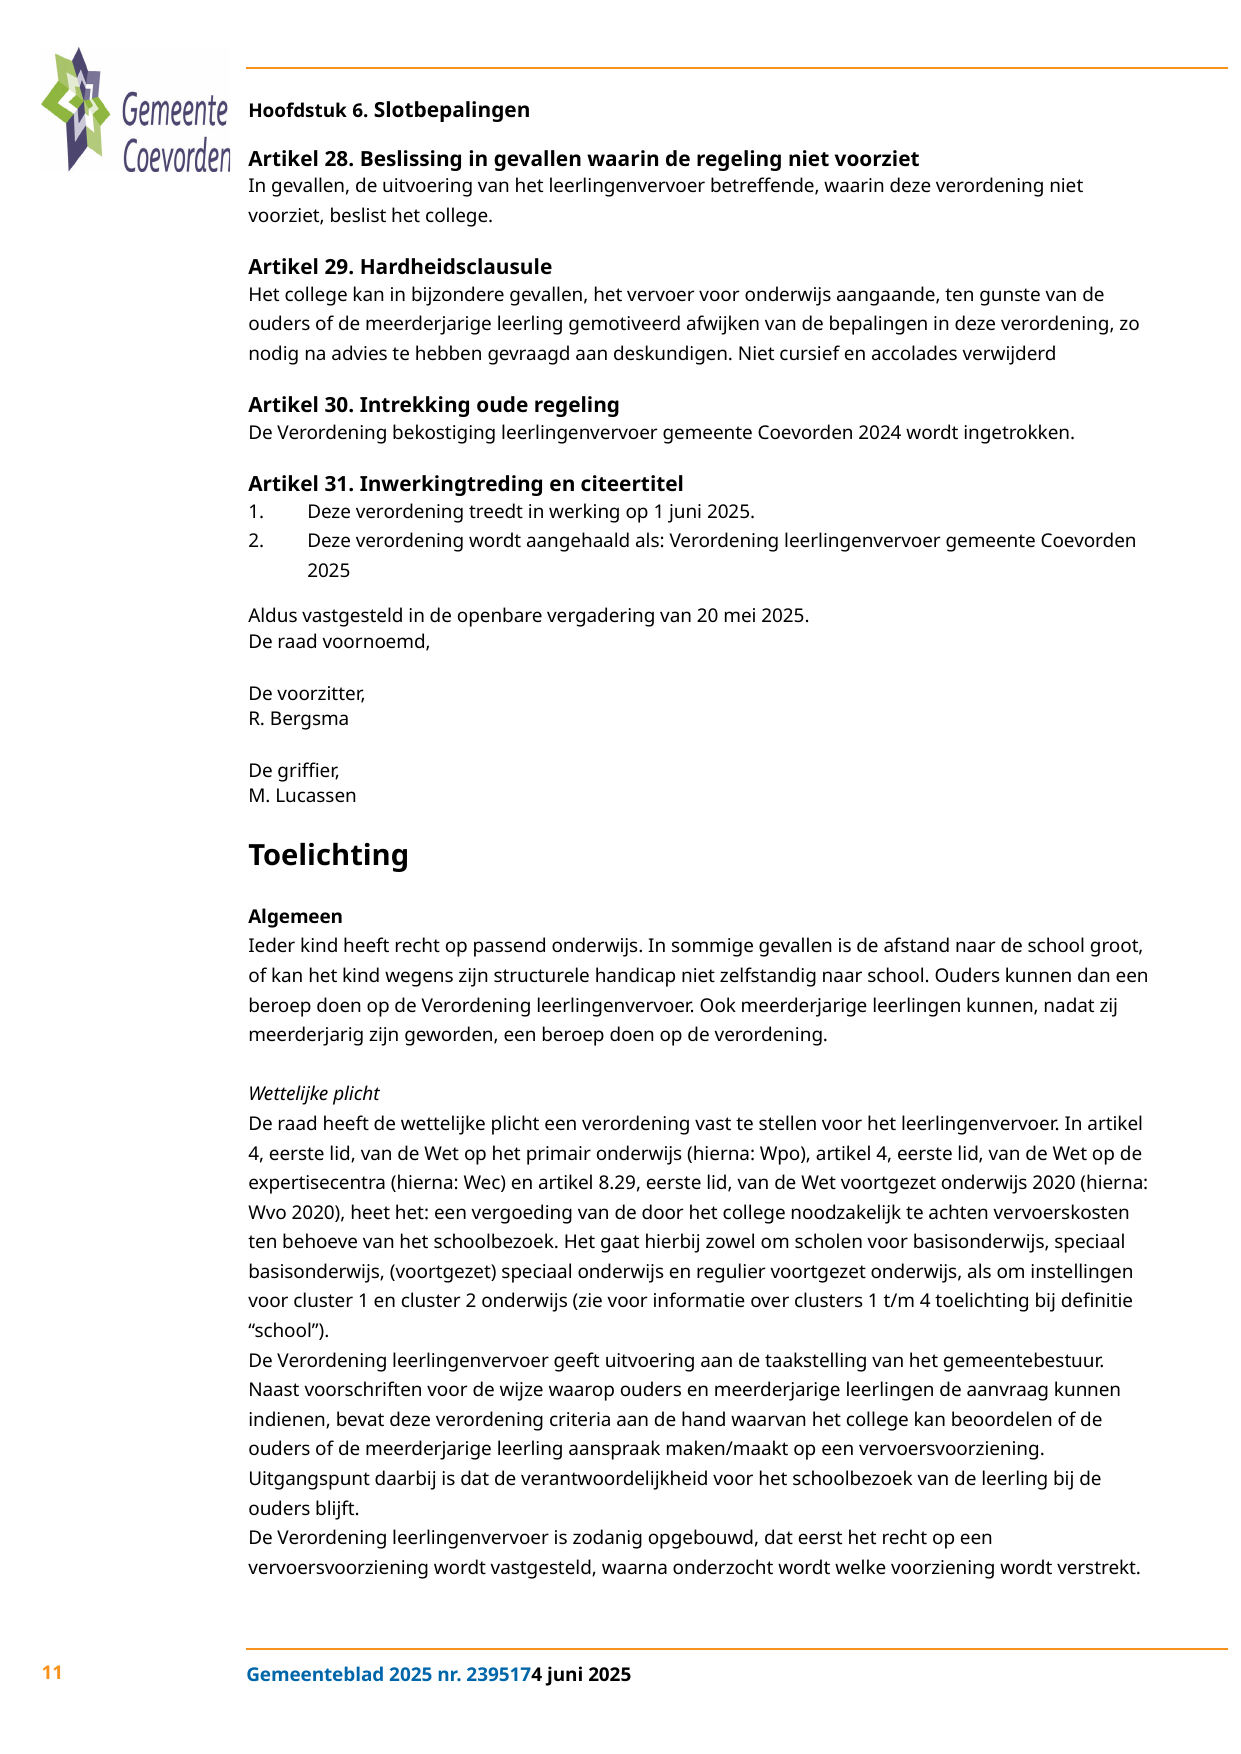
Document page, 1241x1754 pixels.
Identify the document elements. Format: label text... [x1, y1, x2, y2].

text De voorzitter, [248, 680, 1152, 706]
text Naast voorschriften voor de wijze waarop ouders en meerderjarige leerlingen de aanvraag kunnen indienen, bevat deze verordening criteria aan de hand waarvan het college kan beoordelen of de ouders of de meerderjarige leerling aanspraak maken/maakt op een vervoersvoorziening. Uitgangspunt daarbij is dat de verantwoordelijkheid voor het schoolbezoek van de leerling bij de ouders blijft. [248, 1376, 1152, 1520]
list Deze verordening treedt in werking op 1 juni 2025. [248, 498, 1152, 523]
text Artikel 30. Intrekking oude regeling [248, 391, 1152, 419]
text Algemeen [248, 903, 1152, 929]
text Artikel 28. Beslissing in gevallen waarin de regeling niet voorziet [248, 144, 1152, 172]
text De Verordening bekostiging leerlingenvervoer gemeente Coevorden 2024 wordt ingetrokken. [248, 419, 1152, 445]
text De Verordening leerlingenvervoer is zodanig opgebouwd, dat eerst het recht op een vervoersvoorziening wordt vastgesteld, waarna onderzocht wordt welke voorziening wordt verstrekt. [248, 1524, 1152, 1579]
text M. Lucassen [248, 783, 1152, 808]
text Het college kan in bijzondere gevallen, het vervoer voor onderwijs aangaande, ten gunste van de ouders of de meerderjarige leerling gemotiveerd afwijken van de bepalingen in deze verordening, zo nodig na advies te hebben gevraagd aan deskundigen. Niet cursief en accolades verwijderd [248, 281, 1152, 366]
text In gevallen, de uitvoering van het leerlingenvervoer betreffende, waarin deze verordening niet voorziet, beslist het college. [248, 172, 1152, 228]
text Artikel 31. Inwerkingtreding en citeertitel [248, 469, 1152, 498]
text Hoofdstuk 6. Slotbepalingen [248, 95, 1152, 123]
text De raad heeft de wettelijke plicht een verordening vast te stellen voor het leerlingenvervoer. In artikel 4, eerste lid, van de Wet op het primair onderwijs (hierna: Wpo), artikel 4, eerste lid, van de Wet op de expertisecentra (hierna: Wec) en artikel 8.29, eerste lid, van de Wet voortgezet onderwijs 2020 (hierna: Wvo 2020), heet het: een vergoeding van de door het college noodzakelijk te achten vervoerskosten ten behoeve van het schoolbezoek. Het gaat hierbij zowel om scholen voor basisonderwijs, speciaal basisonderwijs, (voortgezet) speciaal onderwijs en regulier voortgezet onderwijs, als om instellingen voor cluster 1 en cluster 2 onderwijs (zie voor informatie over clusters 1 t/m 4 toelichting bij definitie “school”). [248, 1110, 1152, 1343]
picture [41, 47, 231, 172]
text R. Bergsma [248, 706, 1152, 731]
text De griffier, [248, 757, 1152, 783]
text Wettelijke plicht [248, 1081, 1152, 1106]
text Ieder kind heeft recht op passend onderwijs. In sommige gevallen is de afstand naar de school groot, of kan het kind wegens zijn structurele handicap niet zelfstandig naar school. Ouders kunnen dan een beroep doen op de Verordening leerlingenvervoer. Ook meerderjarige leerlingen kunnen, nadat zij meerderjarig zijn geworden, een beroep doen op de verordening. [248, 933, 1152, 1047]
text Artikel 29. Hardheidsclausule [248, 252, 1152, 281]
text Toelichting [248, 834, 1152, 874]
text De Verordening leerlingenvervoer geeft uitvoering aan de taakstelling van het gemeentebestuur. [248, 1347, 1152, 1372]
text De raad voornoemd, [248, 628, 1152, 654]
list Deze verordening wordt aangehaald als: Verordening leerlingenvervoer gemeente Coevorden 2025 [248, 527, 1152, 583]
text Aldus vastgesteld in de openbare vergadering van 20 mei 2025. [248, 603, 1152, 628]
